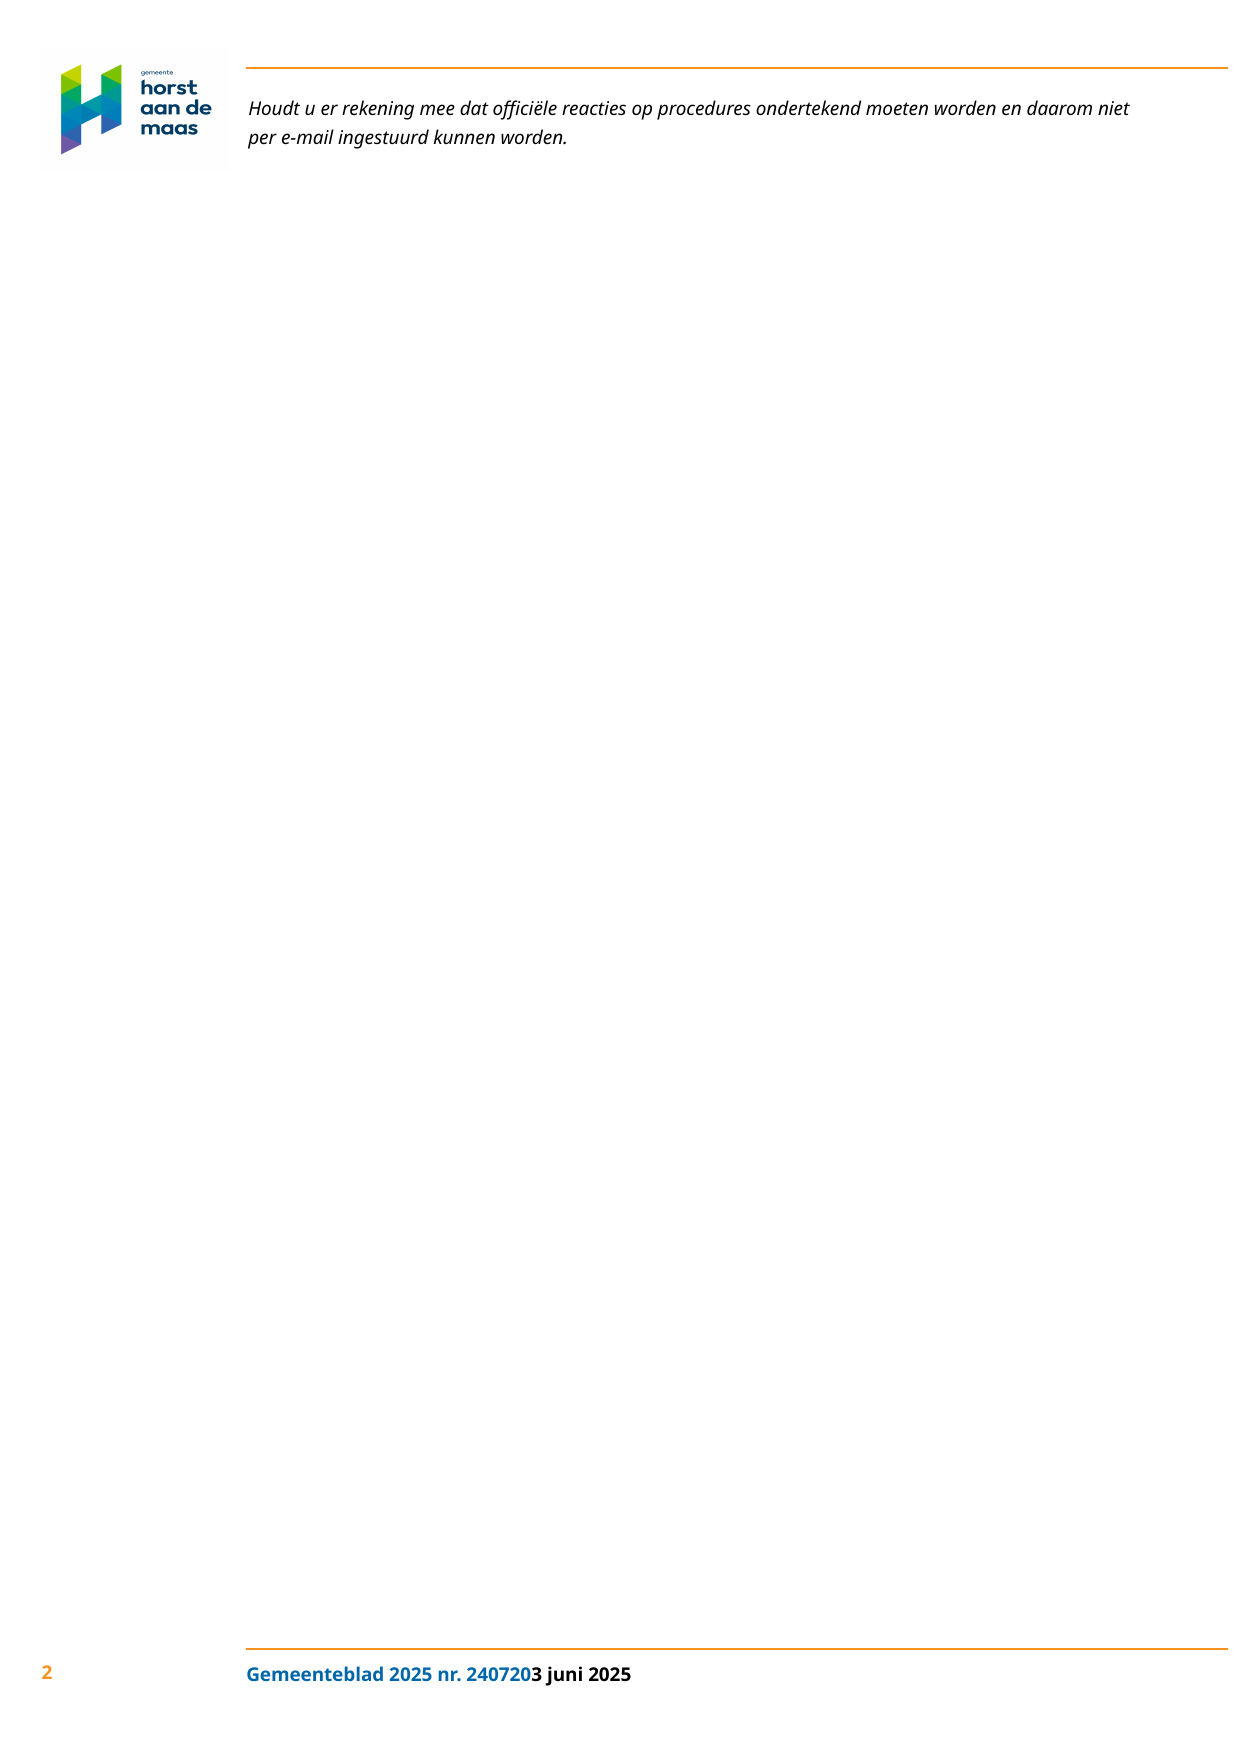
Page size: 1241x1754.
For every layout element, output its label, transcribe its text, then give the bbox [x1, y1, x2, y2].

picture [41, 47, 231, 172]
text Houdt u er rekening mee dat officiële reacties op procedures ondertekend moeten worden en daarom niet per e-mail ingestuurd kunnen worden. [248, 95, 1152, 150]
